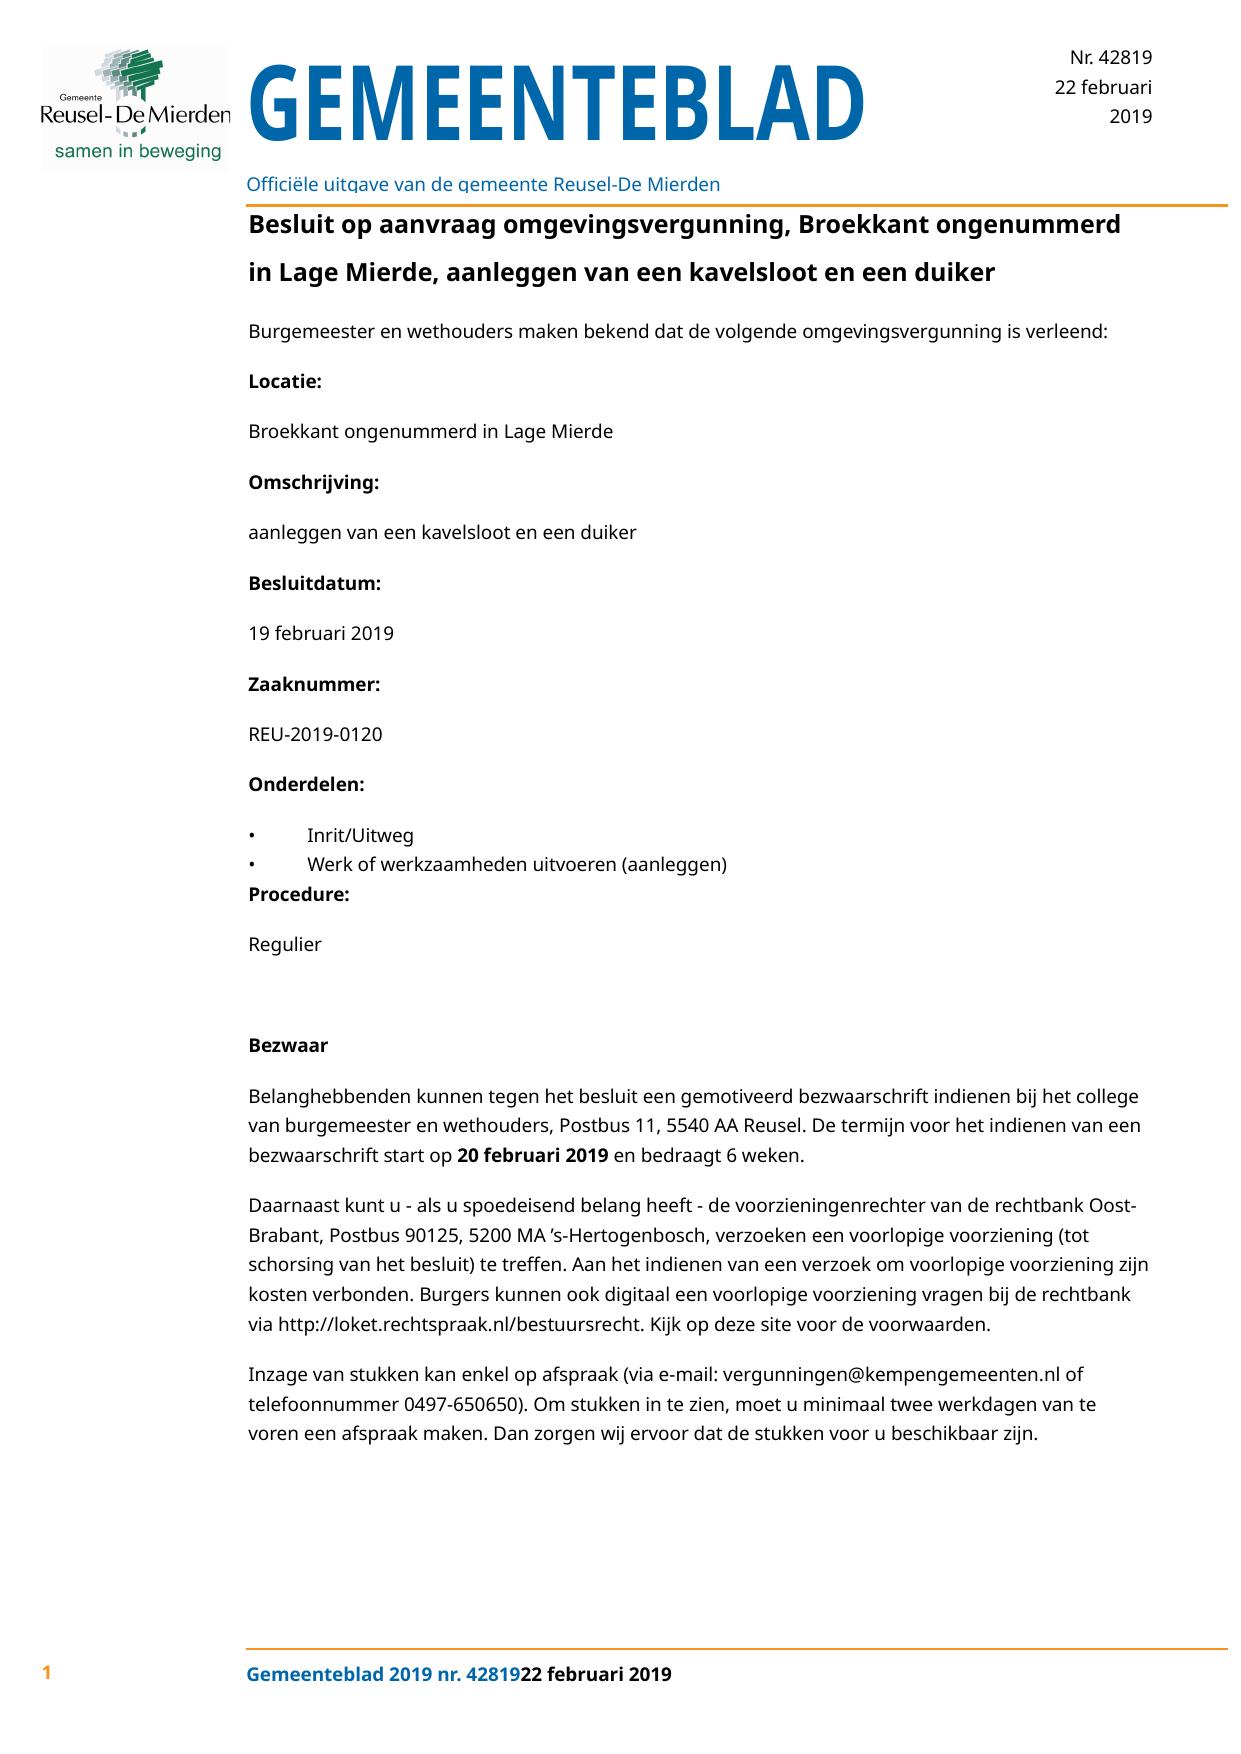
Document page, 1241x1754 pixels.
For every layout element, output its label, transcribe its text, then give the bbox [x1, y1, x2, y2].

text Zaaknummer: [248, 671, 1152, 697]
text Onderdelen: [248, 772, 1152, 797]
text Belanghebbenden kunnen tegen het besluit een gemotiveerd bezwaarschrift indienen bij het college van burgemeester en wethouders, Postbus 11, 5540 AA Reusel. De termijn voor het indienen van een bezwaarschrift start op 20 februari 2019 en bedraagt 6 weken. [248, 1083, 1152, 1168]
text Inzage van stukken kan enkel op afspraak (via e-mail: vergunningen@kempengemeenten.nl of telefoonnummer 0497-650650). Om stukken in te zien, moet u minimaal twee werkdagen van te voren een afspraak maken. Dan zorgen wij ervoor dat de stukken voor u beschikbaar zijn. [248, 1361, 1152, 1446]
text Burgemeester en wethouders maken bekend dat de volgende omgevingsvergunning is verleend: [248, 318, 1152, 344]
text Daarnaast kunt u - als u spoedeisend belang heeft - de voorzieningenrechter van de rechtbank Oost-Brabant, Postbus 90125, 5200 MA ’s-Hertogenbosch, verzoeken een voorlopige voorziening (tot schorsing van het besluit) te treffen. Aan het indienen van een verzoek om voorlopige voorziening zijn kosten verbonden. Burgers kunnen ook digitaal een voorlopige voorziening vragen bij de rechtbank via http://loket.rechtspraak.nl/bestuursrecht. Kijk op deze site voor de voorwaarden. [248, 1192, 1152, 1337]
text 19 februari 2019 [248, 620, 1152, 646]
text REU-2019-0120 [248, 721, 1152, 747]
list Inrit/Uitweg [248, 822, 1152, 848]
picture [41, 47, 231, 172]
text Bezwaar [248, 1032, 1152, 1058]
text Omschrijving: [248, 469, 1152, 495]
text aanleggen van een kavelsloot en een duiker [248, 519, 1152, 545]
text Regulier [248, 932, 1152, 957]
text Procedure: [248, 881, 1152, 907]
text Locatie: [248, 368, 1152, 394]
text Besluitdatum: [248, 570, 1152, 596]
text Besluit op aanvraag omgevingsvergunning, Broekkant ongenummerd in Lage Mierde, aanleggen van een kavelsloot en een duiker [248, 207, 1152, 288]
list Werk of werkzaamheden uitvoeren (aanleggen) [248, 852, 1152, 877]
text Broekkant ongenummerd in Lage Mierde [248, 419, 1152, 444]
